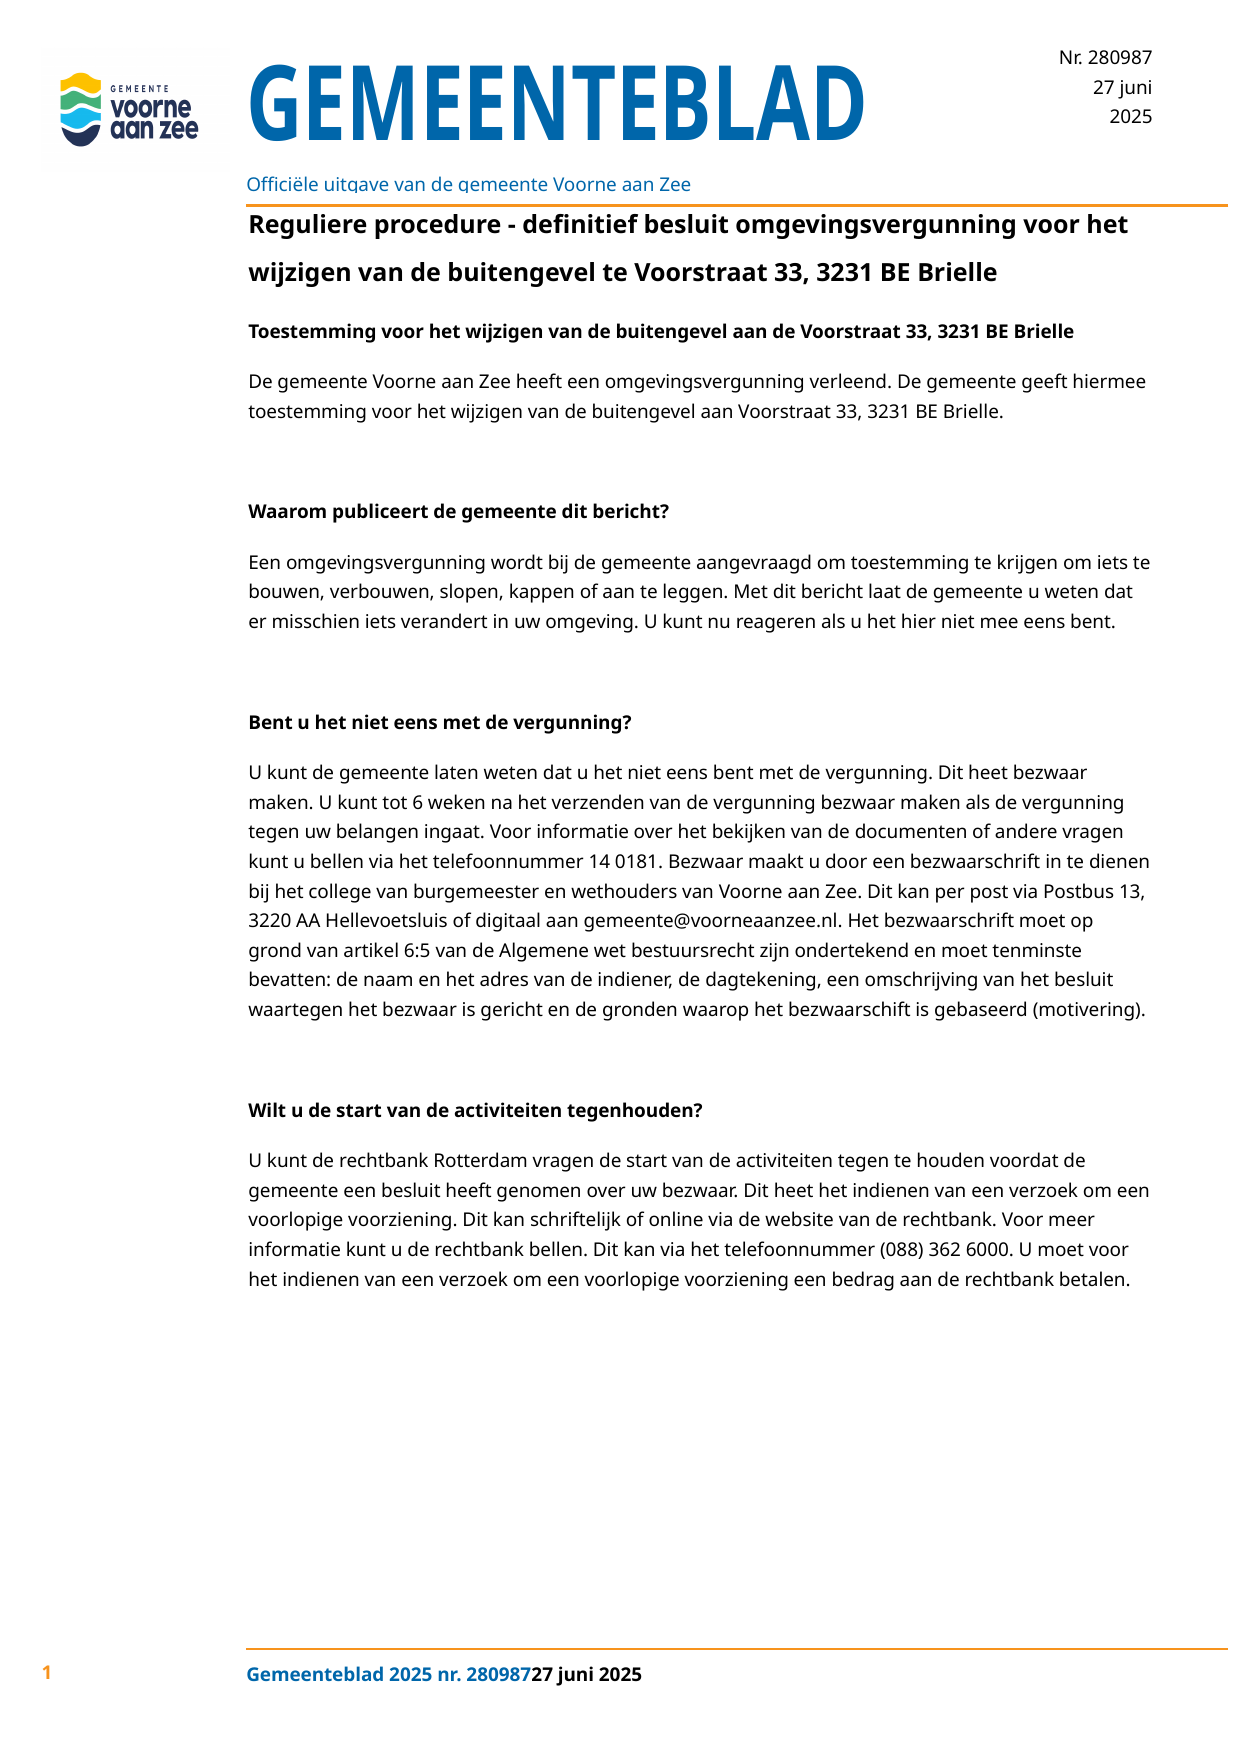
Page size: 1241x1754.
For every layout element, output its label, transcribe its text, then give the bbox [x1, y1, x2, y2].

text Waarom publiceert de gemeente dit bericht? [248, 499, 1152, 524]
text Reguliere procedure - definitief besluit omgevingsvergunning voor het wijzigen van de buitengevel te Voorstraat 33, 3231 BE Brielle [248, 207, 1152, 288]
text Een omgevingsvergunning wordt bij de gemeente aangevraagd om toestemming te krijgen om iets te bouwen, verbouwen, slopen, kappen of aan te leggen. Met dit bericht laat de gemeente u weten dat er misschien iets verandert in uw omgeving. U kunt nu reageren als u het hier niet mee eens bent. [248, 549, 1152, 634]
text Toestemming voor het wijzigen van de buitengevel aan de Voorstraat 33, 3231 BE Brielle [248, 318, 1152, 344]
text De gemeente Voorne aan Zee heeft een omgevingsvergunning verleend. De gemeente geeft hiermee toestemming voor het wijzigen van de buitengevel aan Voorstraat 33, 3231 BE Brielle. [248, 368, 1152, 424]
picture [41, 47, 231, 172]
text Wilt u de start van de activiteiten tegenhouden? [248, 1097, 1152, 1123]
text U kunt de gemeente laten weten dat u het niet eens bent met de vergunning. Dit heet bezwaar maken. U kunt tot 6 weken na het verzenden van de vergunning bezwaar maken als de vergunning tegen uw belangen ingaat. Voor informatie over het bekijken van de documenten of andere vragen kunt u bellen via het telefoonnummer 14 0181. Bezwaar maakt u door een bezwaarschrift in te dienen bij het college van burgemeester en wethouders van Voorne aan Zee. Dit kan per post via Postbus 13, 3220 AA Hellevoetsluis of digitaal aan gemeente@voorneaanzee.nl. Het bezwaarschrift moet op grond van artikel 6:5 van de Algemene wet bestuursrecht zijn ondertekend en moet tenminste bevatten: de naam en het adres van de indiener, de dagtekening, een omschrijving van het besluit waartegen het bezwaar is gericht en de gronden waarop het bezwaarschift is gebaseerd (motivering). [248, 759, 1152, 1022]
text U kunt de rechtbank Rotterdam vragen de start van de activiteiten tegen te houden voordat de gemeente een besluit heeft genomen over uw bezwaar. Dit heet het indienen van een verzoek om een voorlopige voorziening. Dit kan schriftelijk of online via de website van de rechtbank. Voor meer informatie kunt u de rechtbank bellen. Dit kan via het telefoonnummer (088) 362 6000. U moet voor het indienen van een verzoek om een voorlopige voorziening een bedrag aan de rechtbank betalen. [248, 1147, 1152, 1292]
text Bent u het niet eens met de vergunning? [248, 709, 1152, 735]
